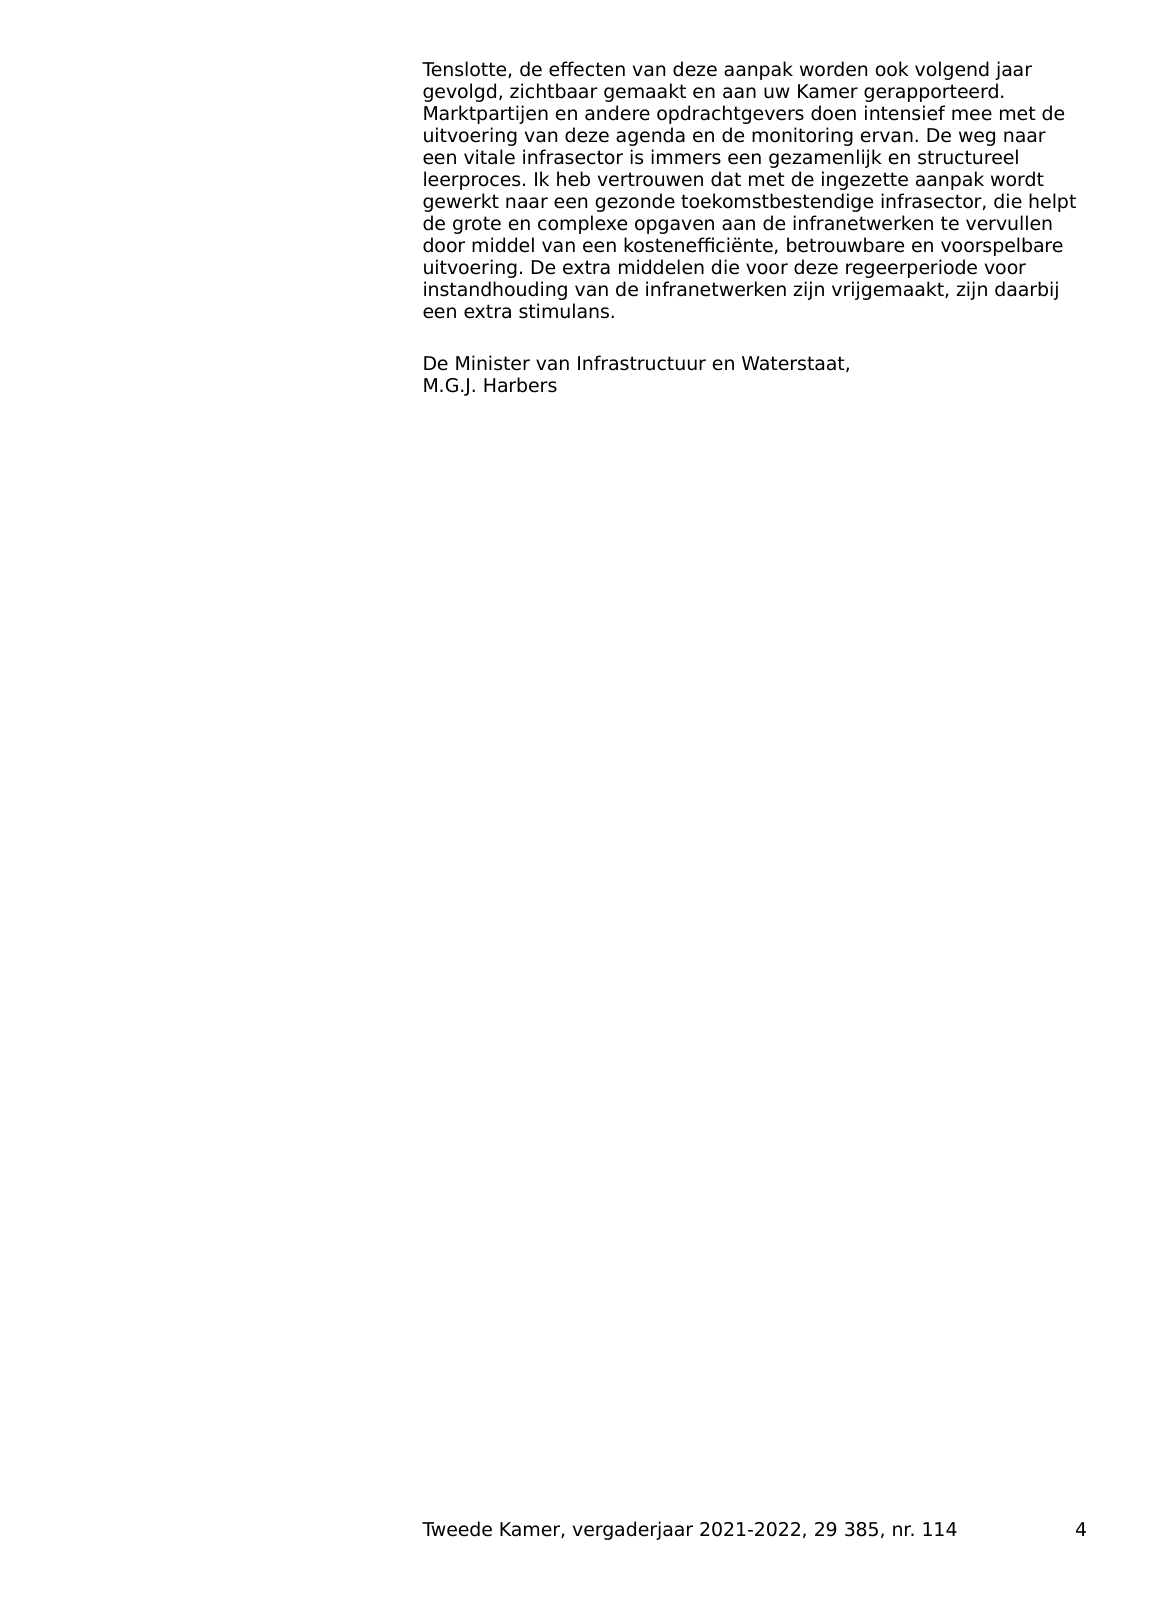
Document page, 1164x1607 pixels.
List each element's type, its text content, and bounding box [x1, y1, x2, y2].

text De Minister van Infrastructuur en Waterstaat, M.G.J. Harbers [422, 353, 1087, 397]
text Tenslotte, de effecten van deze aanpak worden ook volgend jaar gevolgd, zichtbaar gemaakt en aan uw Kamer gerapporteerd. Marktpartijen en andere opdrachtgevers doen intensief mee met de uitvoering van deze agenda en de monitoring ervan. De weg naar een vitale infrasector is immers een gezamenlijk en structureel leerproces. Ik heb vertrouwen dat met de ingezette aanpak wordt gewerkt naar een gezonde toekomstbestendige infrasector, die helpt de grote en complexe opgaven aan de infranetwerken te vervullen door middel van een kostenefficiënte, betrouwbare en voorspelbare uitvoering. De extra middelen die voor deze regeerperiode voor instandhouding van de infranetwerken zijn vrijgemaakt, zijn daarbij een extra stimulans. [422, 59, 1087, 323]
